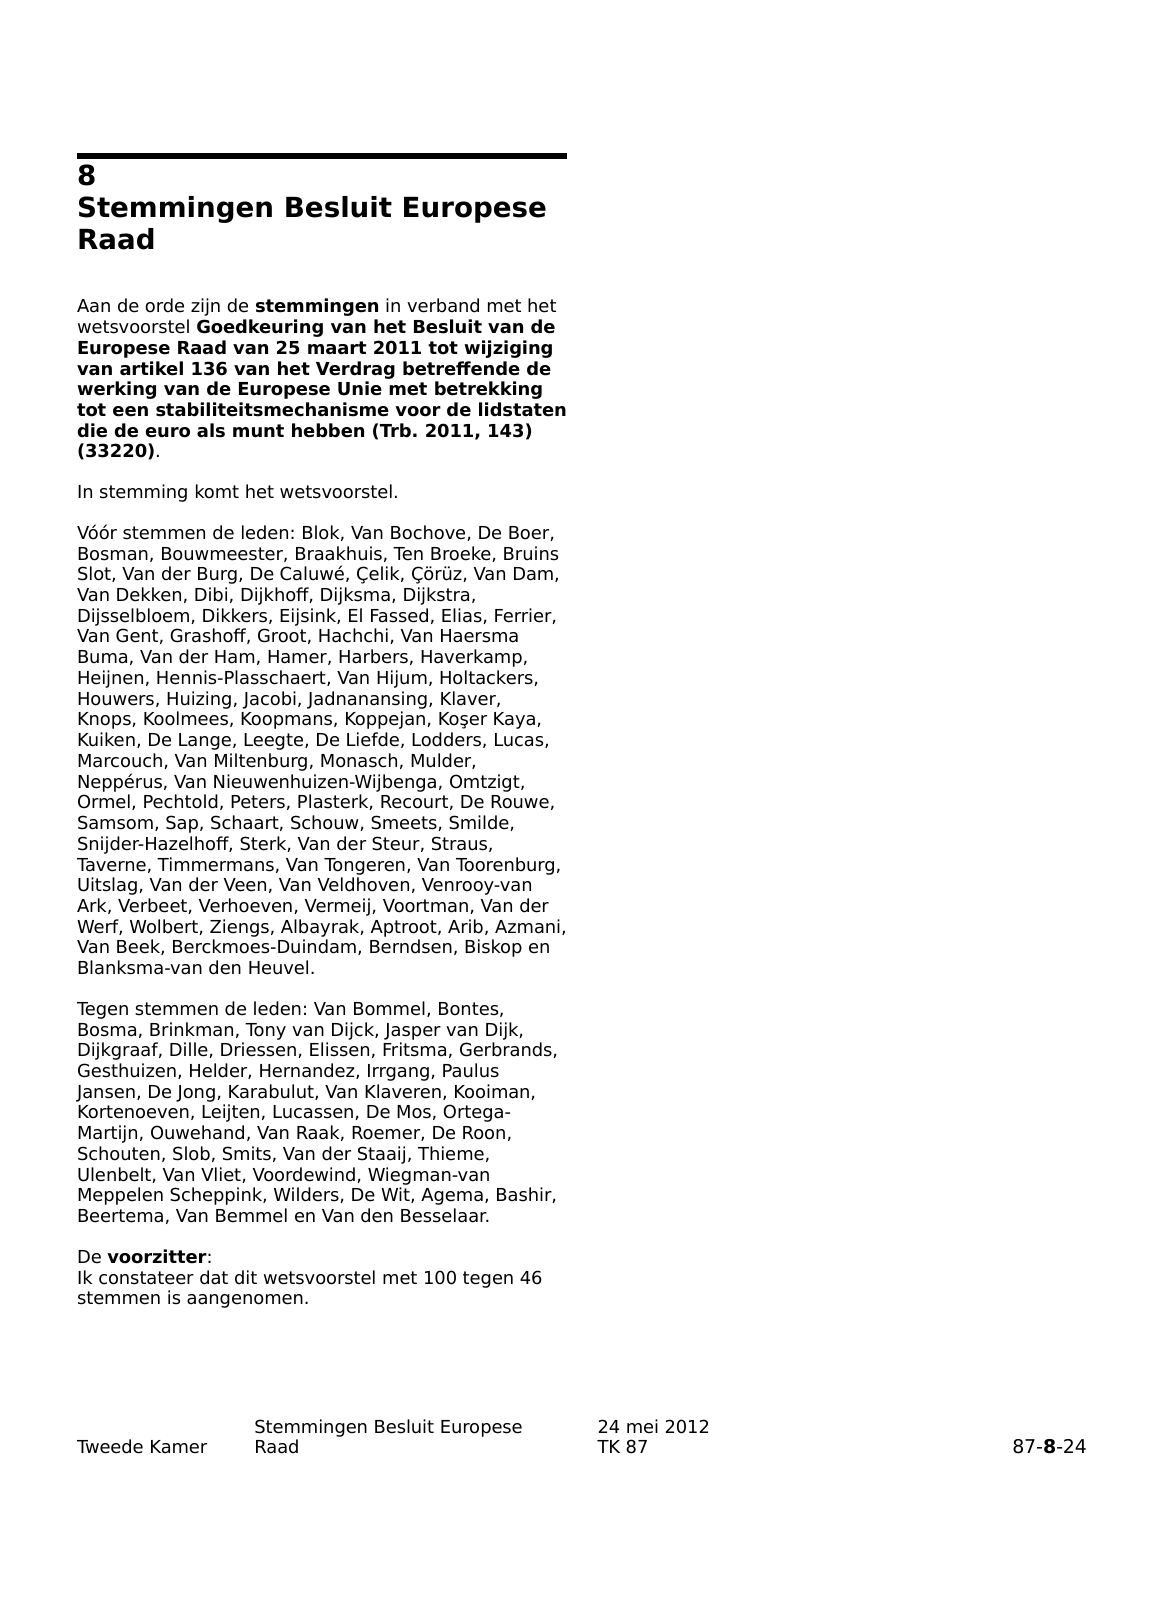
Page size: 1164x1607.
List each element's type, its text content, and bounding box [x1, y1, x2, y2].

title 8 Stemmingen Besluit Europese Raad [77, 159, 567, 256]
text Ik constateer dat dit wetsvoorstel met 100 tegen 46 stemmen is aangenomen. [77, 1267, 567, 1309]
text Tegen stemmen de leden: Van Bommel, Bontes, Bosma, Brinkman, Tony van Dijck, Jasper van Dijk, Dijkgraaf, Dille, Driessen, Elissen, Fritsma, Gerbrands, Gesthuizen, Helder, Hernandez, Irrgang, Paulus Jansen, De Jong, Karabulut, Van Klaveren, Kooiman, Kortenoeven, Leijten, Lucassen, De Mos, Ortega-Martijn, Ouwehand, Van Raak, Roemer, De Roon, Schouten, Slob, Smits, Van der Staaij, Thieme, Ulenbelt, Van Vliet, Voordewind, Wiegman-van Meppelen Scheppink, Wilders, De Wit, Agema, Bashir, Beertema, Van Bemmel en Van den Besselaar. [77, 999, 567, 1227]
text De voorzitter: [77, 1247, 567, 1267]
text In stemming komt het wetsvoorstel. [77, 482, 567, 503]
text Aan de orde zijn de stemmingen in verband met het wetsvoorstel Goedkeuring van het Besluit van de Europese Raad van 25 maart 2011 tot wijziging van artikel 136 van het Verdrag betreffende de werking van de Europese Unie met betrekking tot een stabiliteitsmechanisme voor de lidstaten die de euro als munt hebben (Trb. 2011, 143) (33220). [77, 296, 567, 462]
text Vóór stemmen de leden: Blok, Van Bochove, De Boer, Bosman, Bouwmeester, Braakhuis, Ten Broeke, Bruins Slot, Van der Burg, De Caluwé, Çelik, Çörüz, Van Dam, Van Dekken, Dibi, Dijkhoff, Dijksma, Dijkstra, Dijsselbloem, Dikkers, Eijsink, El Fassed, Elias, Ferrier, Van Gent, Grashoff, Groot, Hachchi, Van Haersma Buma, Van der Ham, Hamer, Harbers, Haverkamp, Heijnen, Hennis-Plasschaert, Van Hijum, Holtackers, Houwers, Huizing, Jacobi, Jadnanansing, Klaver, Knops, Koolmees, Koopmans, Koppejan, Koşer Kaya, Kuiken, De Lange, Leegte, De Liefde, Lodders, Lucas, Marcouch, Van Miltenburg, Monasch, Mulder, Neppérus, Van Nieuwenhuizen-Wijbenga, Omtzigt, Ormel, Pechtold, Peters, Plasterk, Recourt, De Rouwe, Samsom, Sap, Schaart, Schouw, Smeets, Smilde, Snijder-Hazelhoff, Sterk, Van der Steur, Straus, Taverne, Timmermans, Van Tongeren, Van Toorenburg, Uitslag, Van der Veen, Van Veldhoven, Venrooy-van Ark, Verbeet, Verhoeven, Vermeij, Voortman, Van der Werf, Wolbert, Ziengs, Albayrak, Aptroot, Arib, Azmani, Van Beek, Berckmoes-Duindam, Berndsen, Biskop en Blanksma-van den Heuvel. [77, 523, 567, 979]
